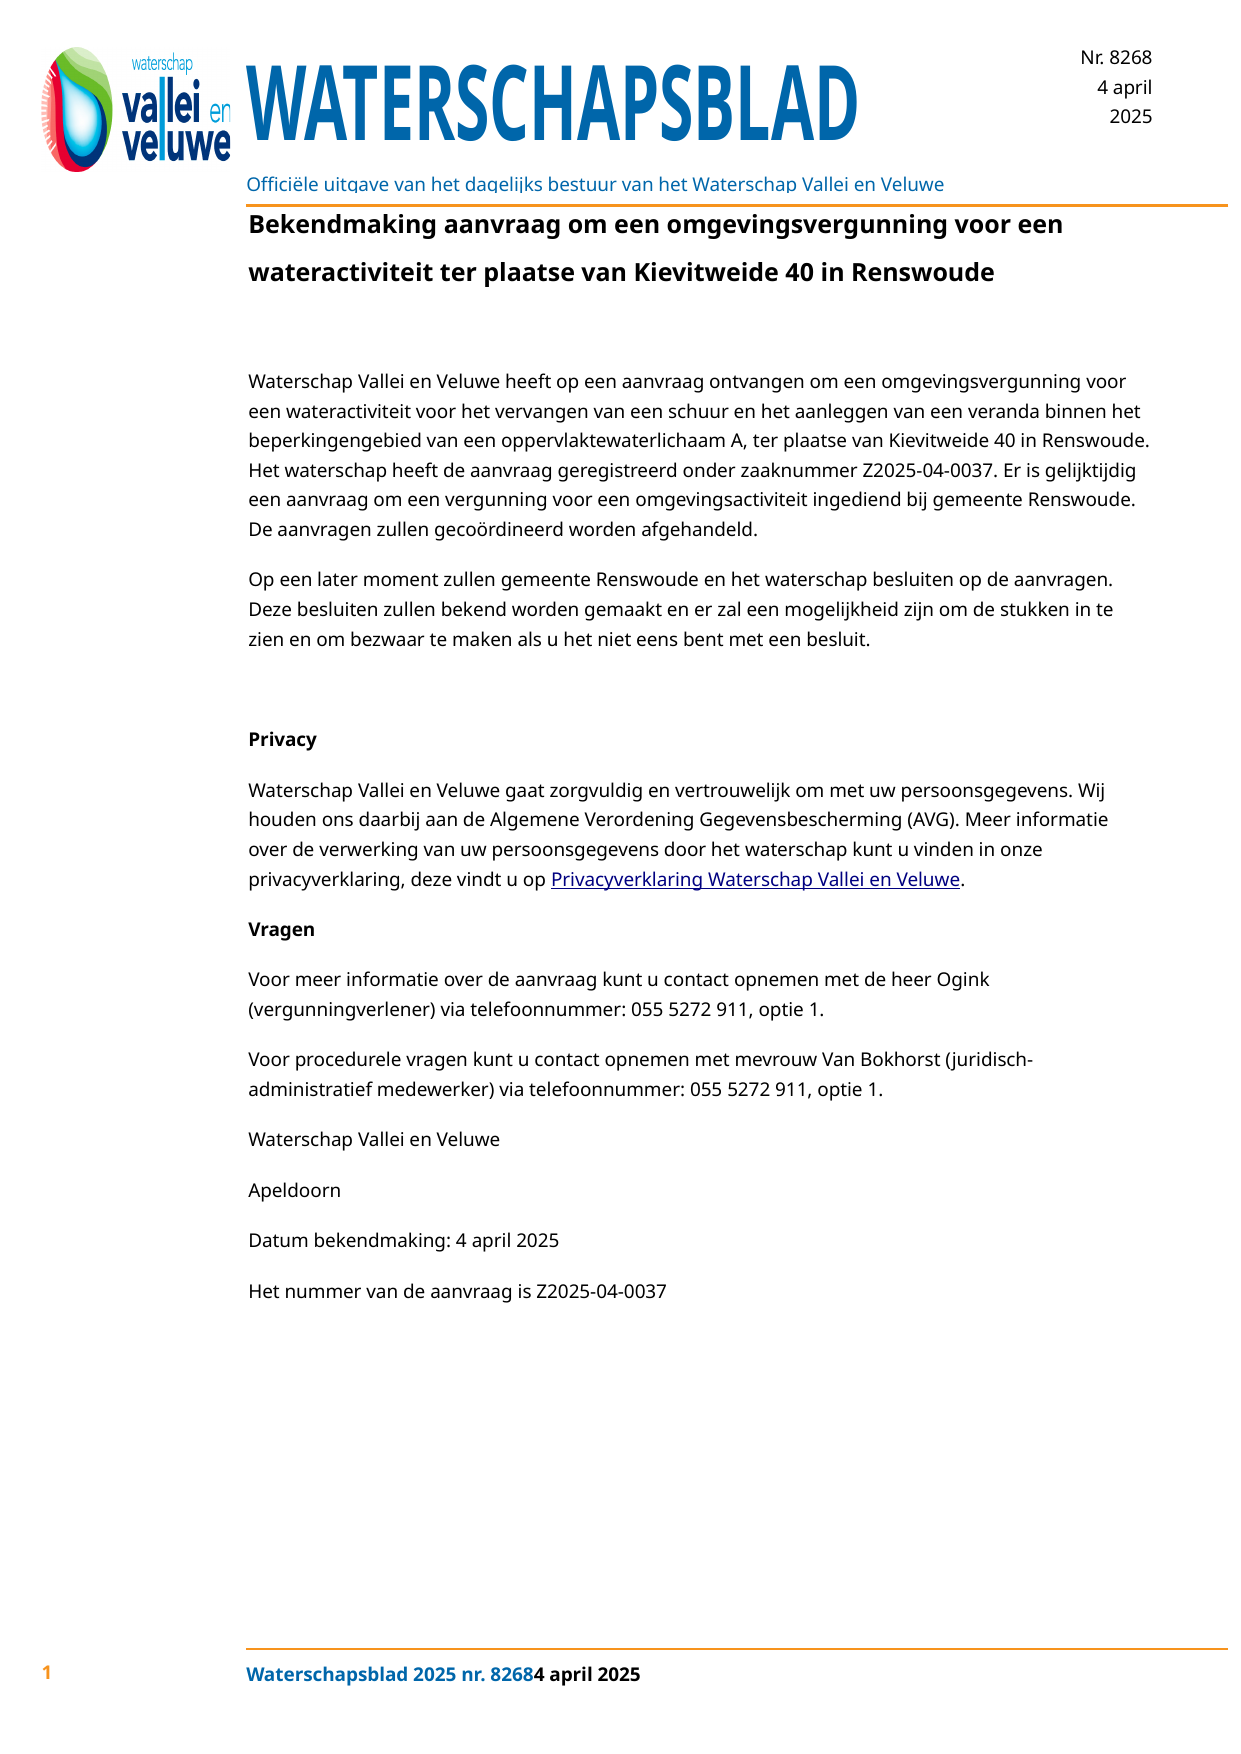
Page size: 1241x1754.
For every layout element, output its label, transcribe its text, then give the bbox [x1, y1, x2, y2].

text Het nummer van de aanvraag is Z2025-04-0037 [248, 1278, 1152, 1304]
text Waterschap Vallei en Veluwe heeft op een aanvraag ontvangen om een omgevingsvergunning voor een wateractiviteit voor het vervangen van een schuur en het aanleggen van een veranda binnen het beperkingengebied van een oppervlaktewaterlichaam A, ter plaatse van Kievitweide 40 in Renswoude. Het waterschap heeft de aanvraag geregistreerd onder zaaknummer Z2025-04-0037. Er is gelijktijdig een aanvraag om een vergunning voor een omgevingsactiviteit ingediend bij gemeente Renswoude. De aanvragen zullen gecoördineerd worden afgehandeld. [248, 368, 1152, 542]
text Voor procedurele vragen kunt u contact opnemen met mevrouw Van Bokhorst (juridisch-administratief medewerker) via telefoonnummer: 055 5272 911, optie 1. [248, 1047, 1152, 1102]
text Vragen [248, 916, 1152, 942]
text Apeldoorn [248, 1177, 1152, 1203]
text Op een later moment zullen gemeente Renswoude en het waterschap besluiten op de aanvragen. Deze besluiten zullen bekend worden gemaakt en er zal een mogelijkheid zijn om de stukken in te zien en om bezwaar te maken als u het niet eens bent met een besluit. [248, 567, 1152, 652]
text Waterschap Vallei en Veluwe gaat zorgvuldig en vertrouwelijk om met uw persoonsgegevens. Wij houden ons daarbij aan de Algemene Verordening Gegevensbescherming (AVG). Meer informatie over de verwerking van uw persoonsgegevens door het waterschap kunt u vinden in onze privacyverklaring, deze vindt u op Privacyverklaring Waterschap Vallei en Veluwe. [248, 777, 1152, 892]
text Voor meer informatie over de aanvraag kunt u contact opnemen met de heer Ogink (vergunningverlener) via telefoonnummer: 055 5272 911, optie 1. [248, 967, 1152, 1022]
text Datum bekendmaking: 4 april 2025 [248, 1227, 1152, 1253]
picture [41, 47, 231, 172]
text Privacy [248, 727, 1152, 752]
text Bekendmaking aanvraag om een omgevingsvergunning voor een wateractiviteit ter plaatse van Kievitweide 40 in Renswoude [248, 207, 1152, 288]
text Waterschap Vallei en Veluwe [248, 1127, 1152, 1152]
